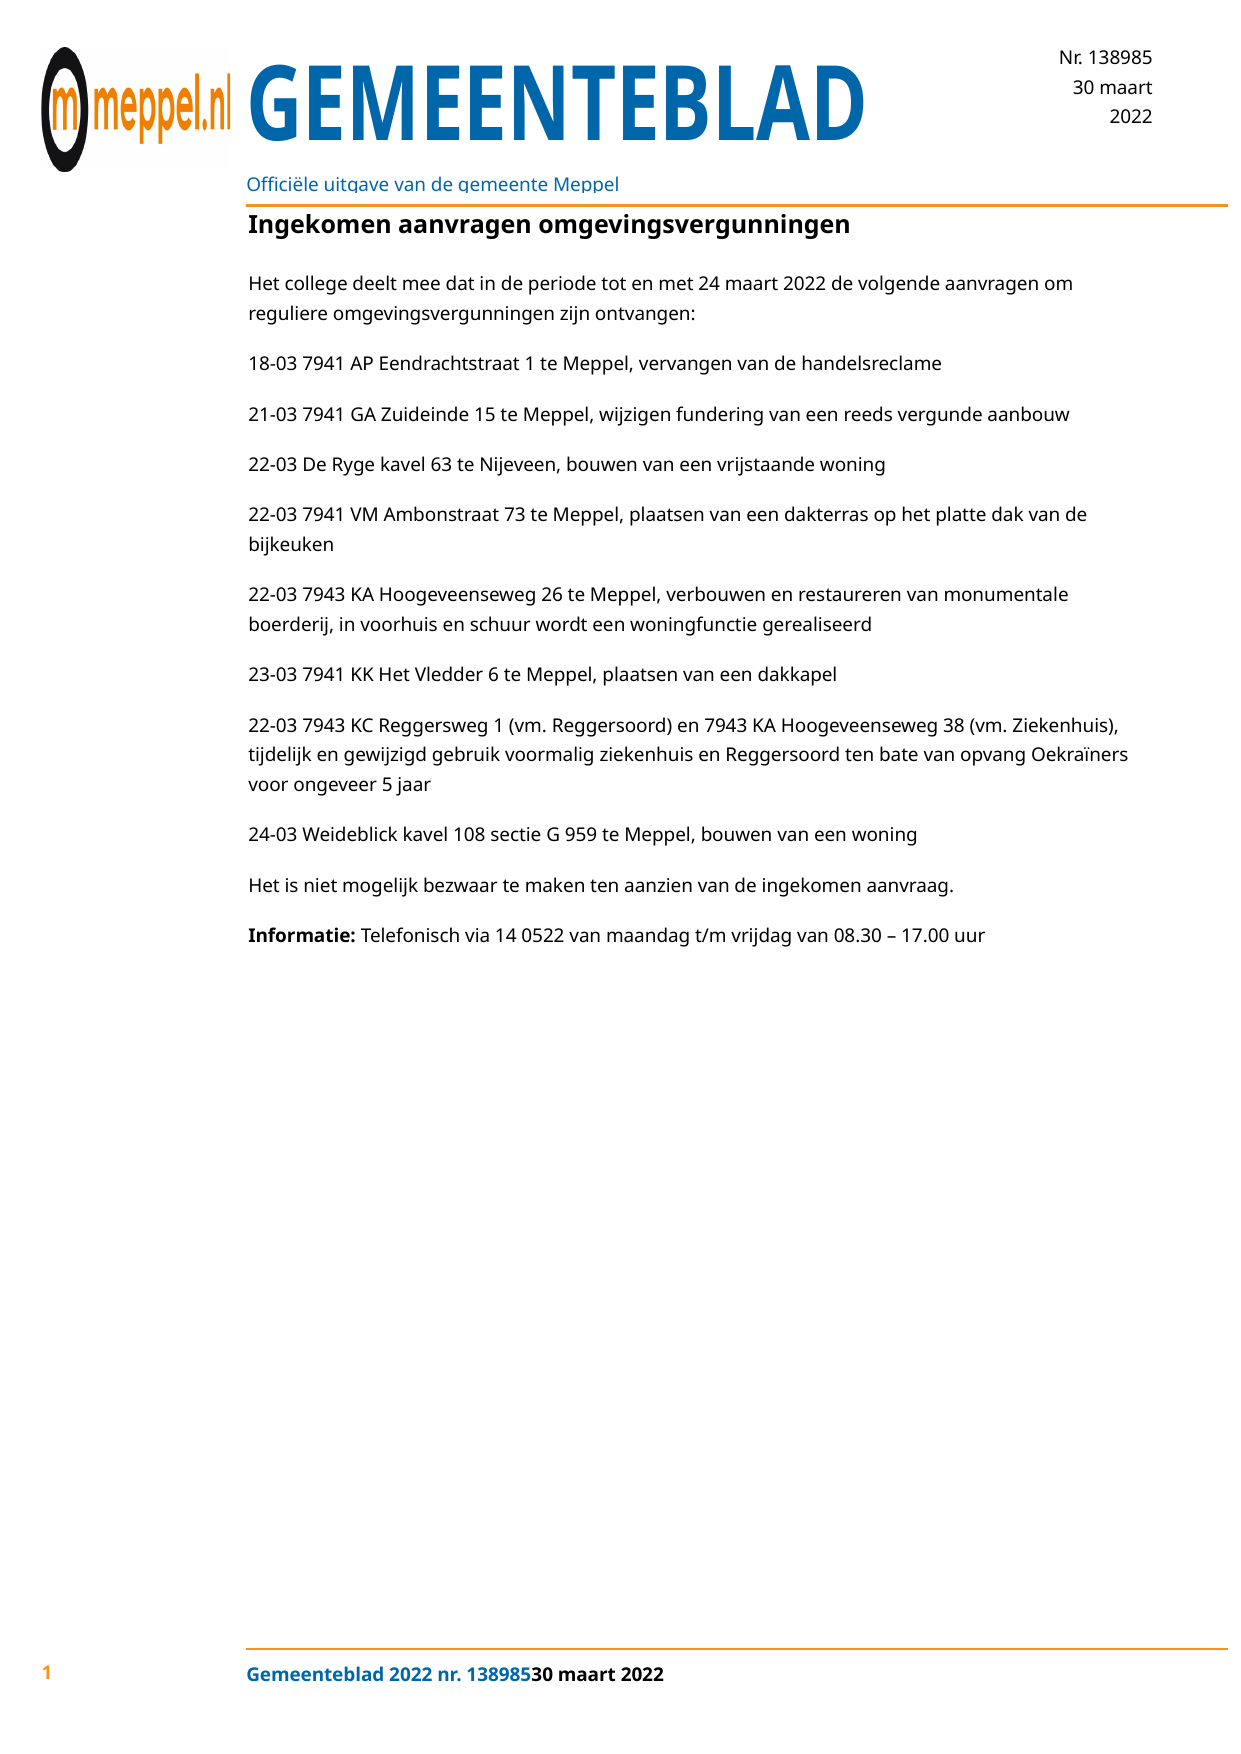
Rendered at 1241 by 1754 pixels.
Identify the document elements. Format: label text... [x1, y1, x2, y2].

text 24-03 Weideblick kavel 108 sectie G 959 te Meppel, bouwen van een woning [248, 822, 1152, 847]
text Het college deelt mee dat in de periode tot en met 24 maart 2022 de volgende aanvragen om reguliere omgevingsvergunningen zijn ontvangen: [248, 270, 1152, 326]
text Het is niet mogelijk bezwaar te maken ten aanzien van de ingekomen aanvraag. [248, 872, 1152, 898]
text 21-03 7941 GA Zuideinde 15 te Meppel, wijzigen fundering van een reeds vergunde aanbouw [248, 401, 1152, 426]
text 22-03 De Ryge kavel 63 te Nijeveen, bouwen van een vrijstaande woning [248, 451, 1152, 477]
text 18-03 7941 AP Eendrachtstraat 1 te Meppel, vervangen van de handelsreclame [248, 350, 1152, 376]
text 23-03 7941 KK Het Vledder 6 te Meppel, plaatsen van een dakkapel [248, 662, 1152, 687]
text Ingekomen aanvragen omgevingsvergunningen [248, 207, 1152, 241]
text Informatie: Telefonisch via 14 0522 van maandag t/m vrijdag van 08.30 – 17.00 uur [248, 922, 1152, 948]
text 22-03 7941 VM Ambonstraat 73 te Meppel, plaatsen van een dakterras op het platte dak van de bijkeuken [248, 502, 1152, 557]
text 22-03 7943 KA Hoogeveenseweg 26 te Meppel, verbouwen en restaureren van monumentale boerderij, in voorhuis en schuur wordt een woningfunctie gerealiseerd [248, 582, 1152, 637]
picture [41, 47, 231, 172]
text 22-03 7943 KC Reggersweg 1 (vm. Reggersoord) en 7943 KA Hoogeveenseweg 38 (vm. Ziekenhuis), tijdelijk en gewijzigd gebruik voormalig ziekenhuis en Reggersoord ten bate van opvang Oekraïners voor ongeveer 5 jaar [248, 712, 1152, 797]
